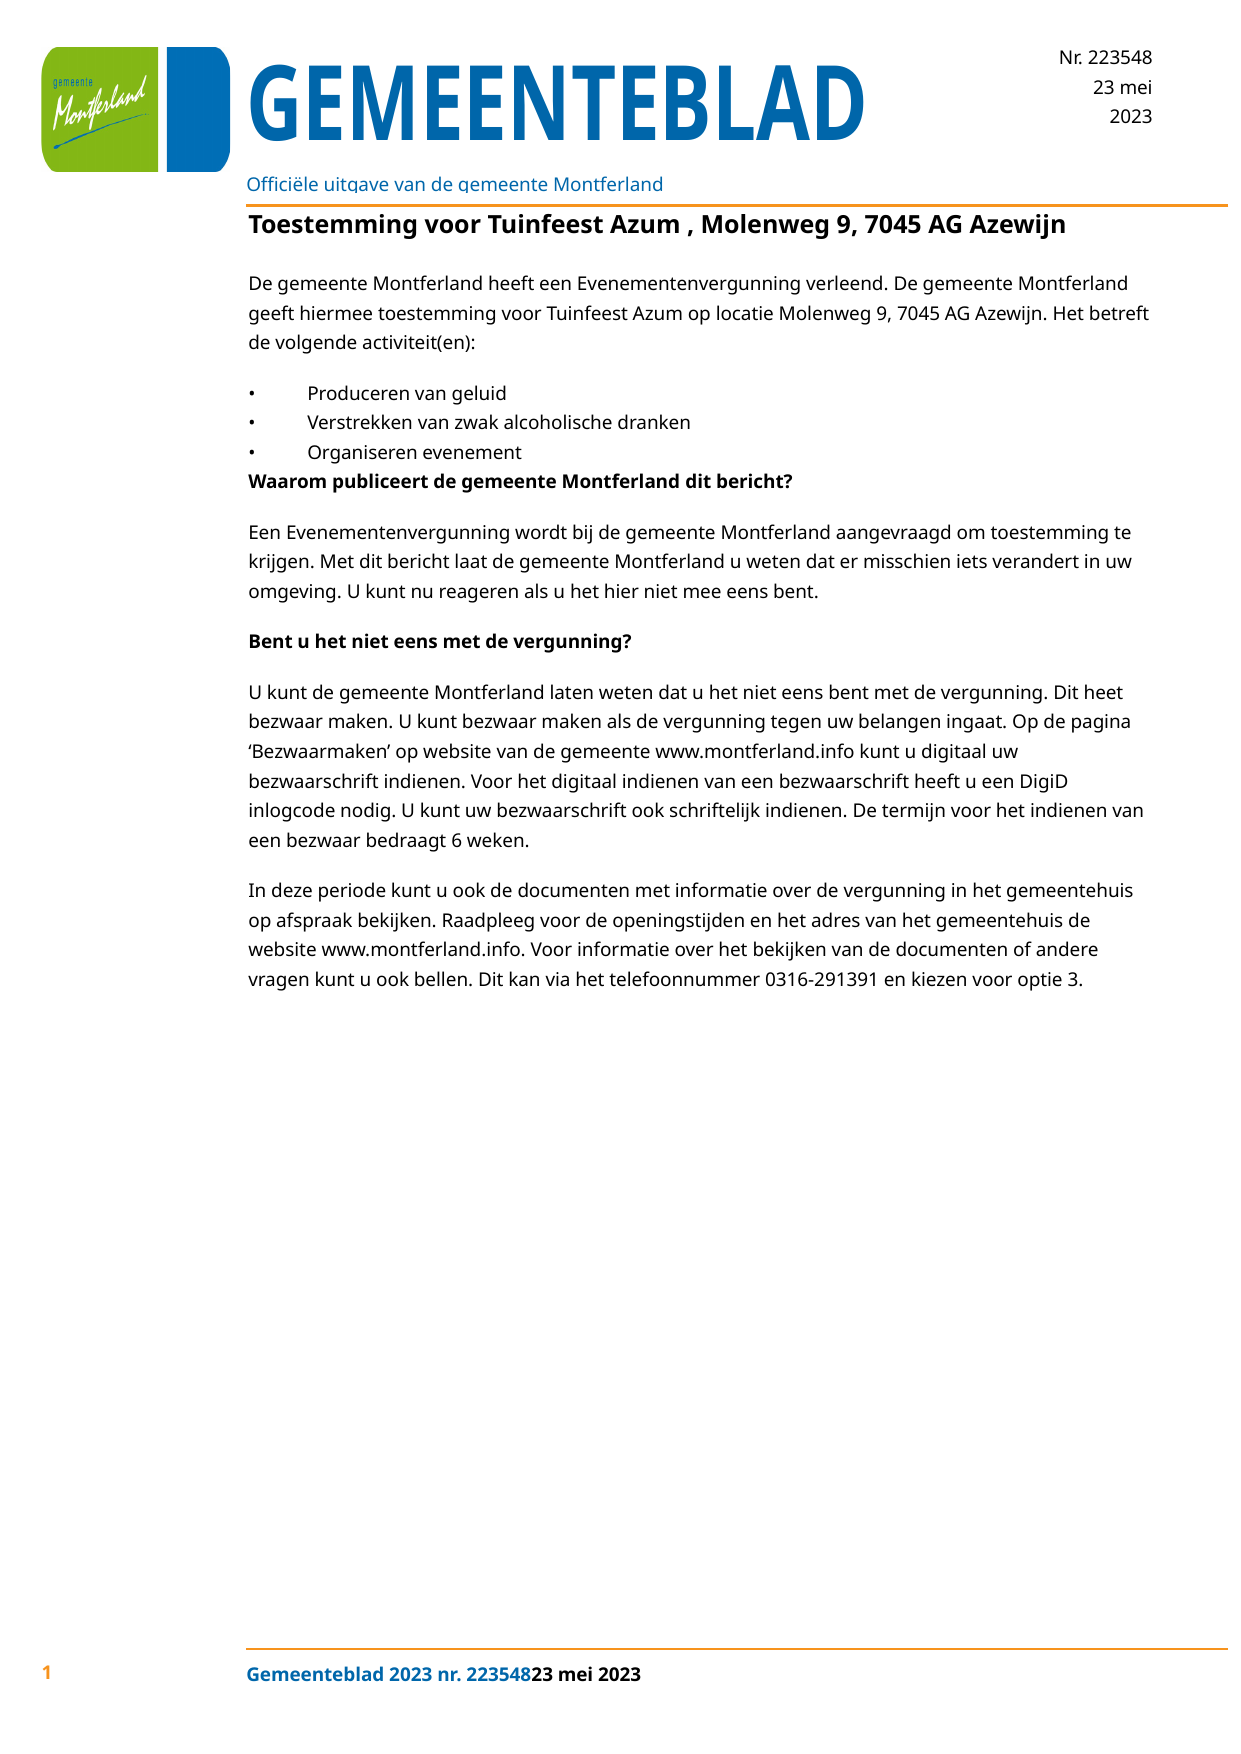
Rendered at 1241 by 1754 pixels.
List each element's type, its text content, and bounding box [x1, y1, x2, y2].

text Toestemming voor Tuinfeest Azum , Molenweg 9, 7045 AG Azewijn [248, 207, 1152, 241]
text De gemeente Montferland heeft een Evenementenvergunning verleend. De gemeente Montferland geeft hiermee toestemming voor Tuinfeest Azum op locatie Molenweg 9, 7045 AG Azewijn. Het betreft de volgende activiteit(en): [248, 270, 1152, 355]
text Een Evenementenvergunning wordt bij de gemeente Montferland aangevraagd om toestemming te krijgen. Met dit bericht laat de gemeente Montferland u weten dat er misschien iets verandert in uw omgeving. U kunt nu reageren als u het hier niet mee eens bent. [248, 519, 1152, 604]
text Waarom publiceert de gemeente Montferland dit bericht? [248, 469, 1152, 494]
list Produceren van geluid [248, 380, 1152, 406]
picture [41, 47, 231, 172]
text In deze periode kunt u ook de documenten met informatie over de vergunning in het gemeentehuis op afspraak bekijken. Raadpleeg voor de openingstijden en het adres van het gemeentehuis de website www.montferland.info. Voor informatie over het bekijken van de documenten of andere vragen kunt u ook bellen. Dit kan via het telefoonnummer 0316-291391 en kiezen voor optie 3. [248, 877, 1152, 992]
text Bent u het niet eens met de vergunning? [248, 629, 1152, 654]
text U kunt de gemeente Montferland laten weten dat u het niet eens bent met de vergunning. Dit heet bezwaar maken. U kunt bezwaar maken als de vergunning tegen uw belangen ingaat. Op de pagina ‘Bezwaarmaken’ op website van de gemeente www.montferland.info kunt u digitaal uw bezwaarschrift indienen. Voor het digitaal indienen van een bezwaarschrift heeft u een DigiD inlogcode nodig. U kunt uw bezwaarschrift ook schriftelijk indienen. De termijn voor het indienen van een bezwaar bedraagt 6 weken. [248, 679, 1152, 853]
list Verstrekken van zwak alcoholische dranken [248, 409, 1152, 435]
list Organiseren evenement [248, 439, 1152, 465]
